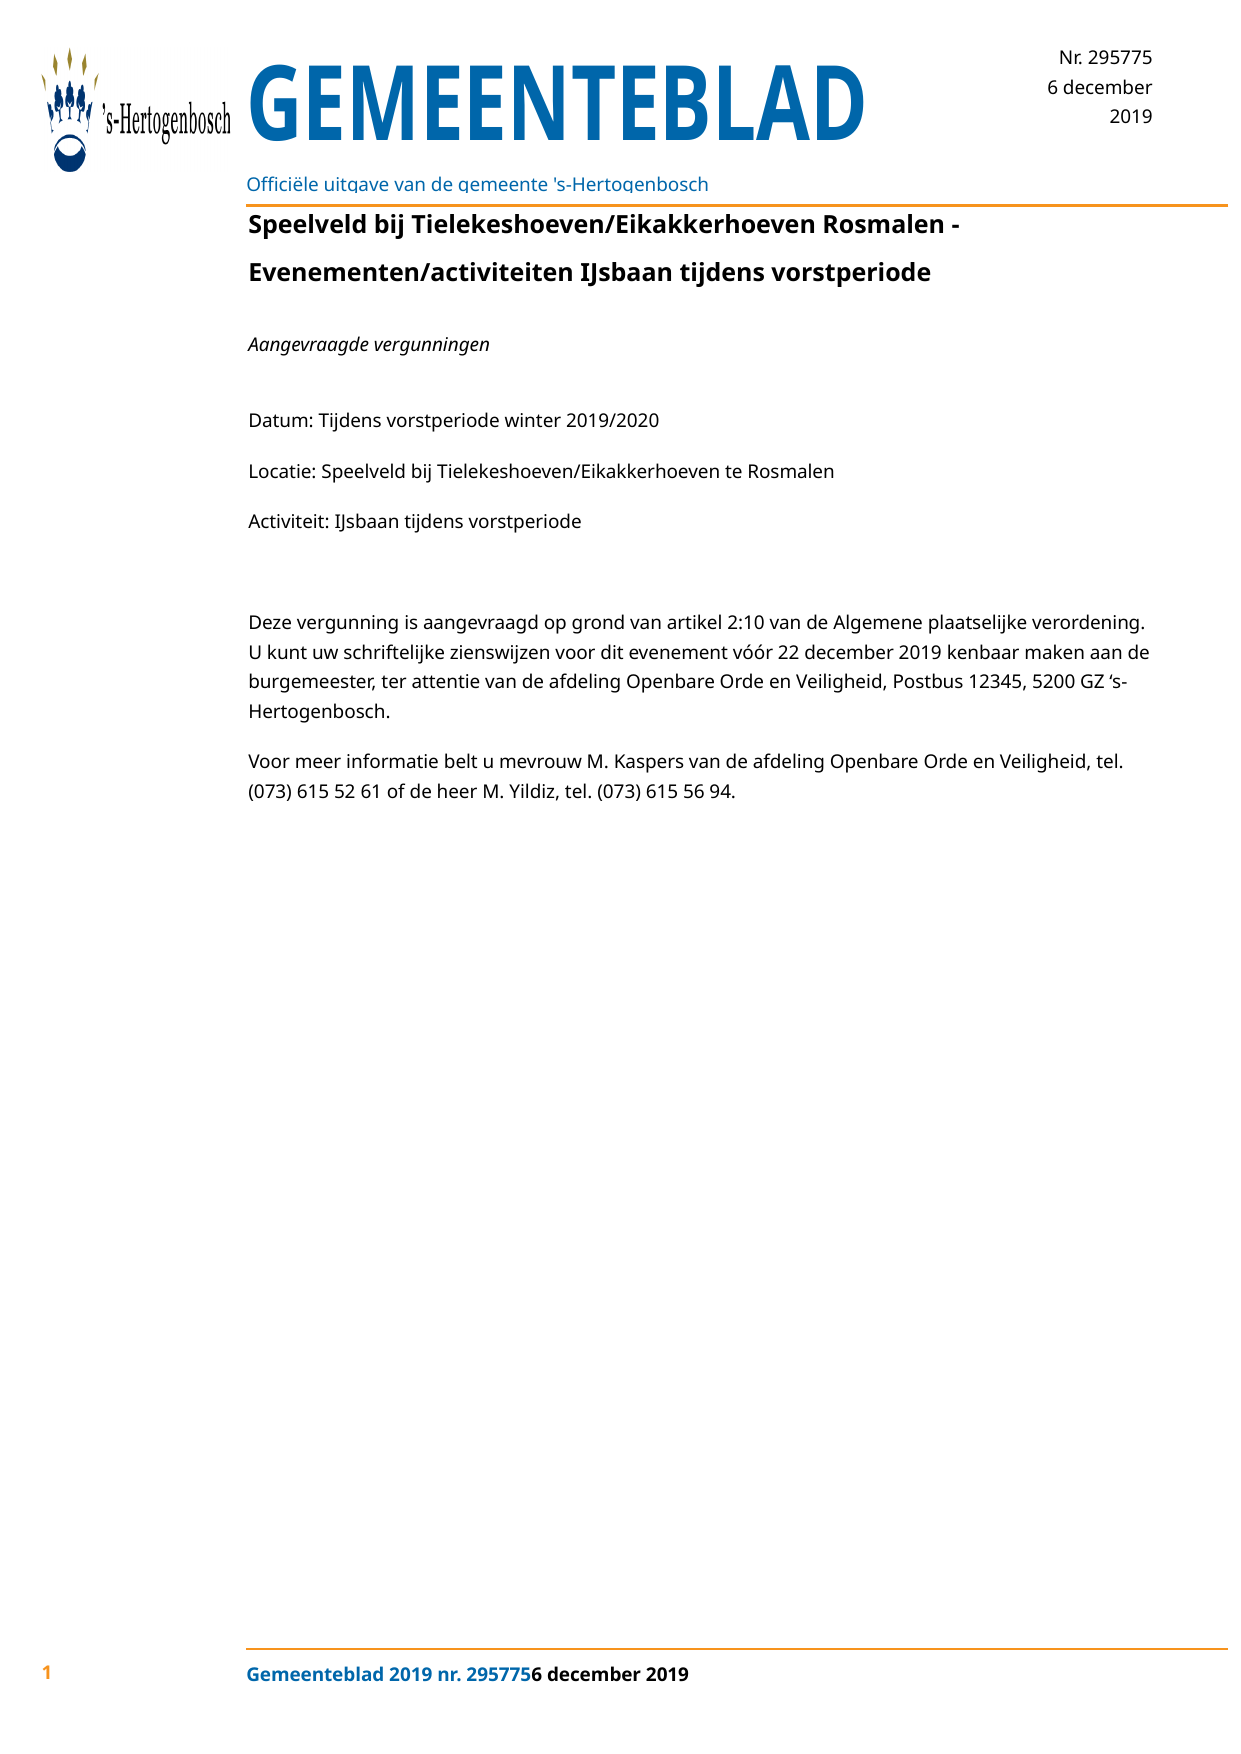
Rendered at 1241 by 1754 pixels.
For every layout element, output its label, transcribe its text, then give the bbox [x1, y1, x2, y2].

text Datum: Tijdens vorstperiode winter 2019/2020 [248, 408, 1152, 433]
text Voor meer informatie belt u mevrouw M. Kaspers van de afdeling Openbare Orde en Veiligheid, tel. (073) 615 52 61 of de heer M. Yildiz, tel. (073) 615 56 94. [248, 748, 1152, 804]
text Speelveld bij Tielekeshoeven/Eikakkerhoeven Rosmalen - Evenementen/activiteiten IJsbaan tijdens vorstperiode [248, 207, 1152, 288]
text Deze vergunning is aangevraagd op grond van artikel 2:10 van de Algemene plaatselijke verordening. U kunt uw schriftelijke zienswijzen voor dit evenement vóór 22 december 2019 kenbaar maken aan de burgemeester, ter attentie van de afdeling Openbare Orde en Veiligheid, Postbus 12345, 5200 GZ ‘s-Hertogenbosch. [248, 609, 1152, 724]
text Aangevraagde vergunningen [248, 331, 1152, 357]
text Locatie: Speelveld bij Tielekeshoeven/Eikakkerhoeven te Rosmalen [248, 458, 1152, 484]
picture [41, 47, 231, 172]
text Activiteit: IJsbaan tijdens vorstperiode [248, 508, 1152, 534]
